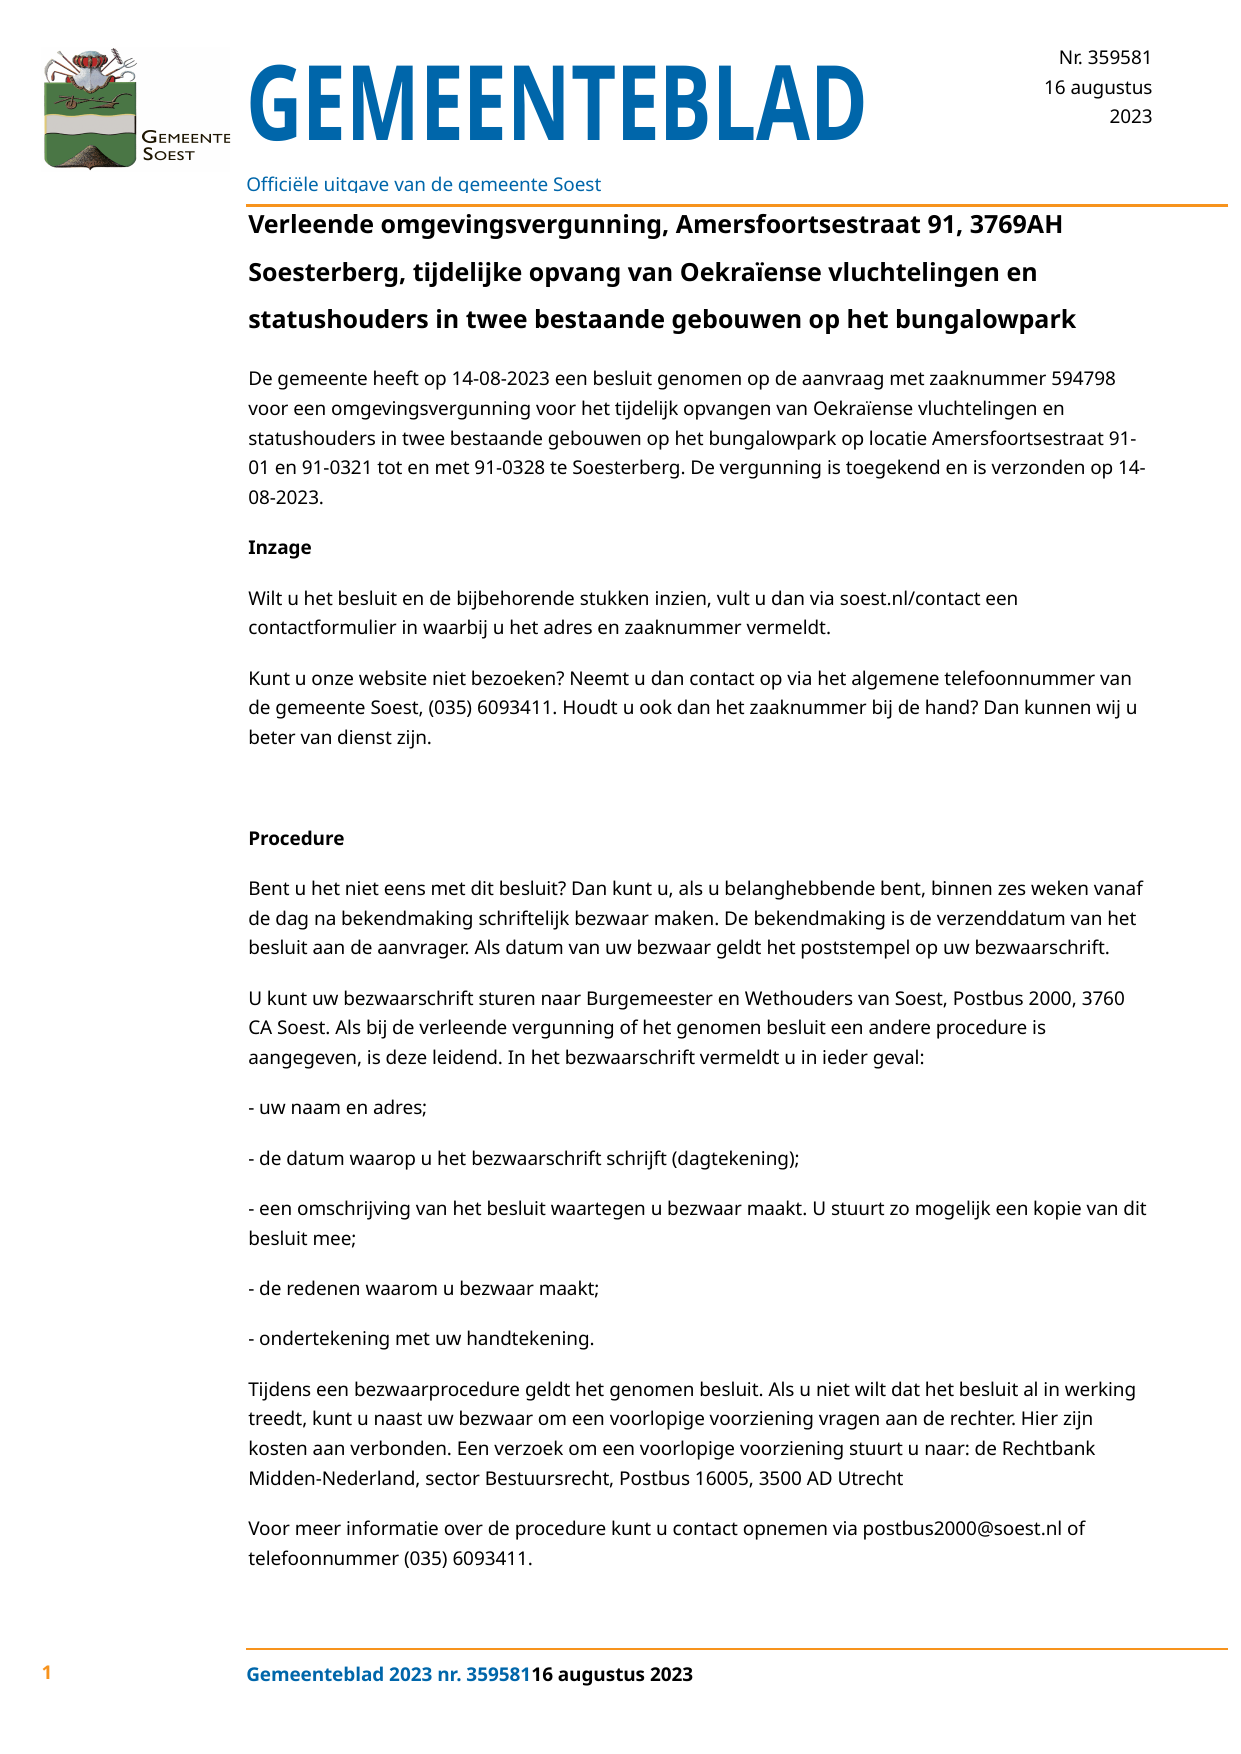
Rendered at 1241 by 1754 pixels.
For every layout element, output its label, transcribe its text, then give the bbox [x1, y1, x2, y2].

text - ondertekening met uw handtekening. [248, 1326, 1152, 1351]
text Wilt u het besluit en de bijbehorende stukken inzien, vult u dan via soest.nl/contact een contactformulier in waarbij u het adres en zaaknummer vermeldt. [248, 585, 1152, 640]
text U kunt uw bezwaarschrift sturen naar Burgemeester en Wethouders van Soest, Postbus 2000, 3760 CA Soest. Als bij de verleende vergunning of het genomen besluit een andere procedure is aangegeven, is deze leidend. In het bezwaarschrift vermeldt u in ieder geval: [248, 985, 1152, 1069]
picture [41, 47, 231, 172]
text Inzage [248, 534, 1152, 560]
text - de redenen waarom u bezwaar maakt; [248, 1275, 1152, 1301]
text De gemeente heeft op 14-08-2023 een besluit genomen op de aanvraag met zaaknummer 594798 voor een omgevingsvergunning voor het tijdelijk opvangen van Oekraïense vluchtelingen en statushouders in twee bestaande gebouwen op het bungalowpark op locatie Amersfoortsestraat 91-01 en 91-0321 tot en met 91-0328 te Soesterberg. De vergunning is toegekend en is verzonden op 14-08-2023. [248, 366, 1152, 509]
text Voor meer informatie over de procedure kunt u contact opnemen via postbus2000@soest.nl of telefoonnummer (035) 6093411. [248, 1515, 1152, 1570]
text - een omschrijving van het besluit waartegen u bezwaar maakt. U stuurt zo mogelijk een kopie van dit besluit mee; [248, 1195, 1152, 1250]
text - de datum waarop u het bezwaarschrift schrijft (dagtekening); [248, 1145, 1152, 1170]
text - uw naam en adres; [248, 1094, 1152, 1120]
text Verleende omgevingsvergunning, Amersfoortsestraat 91, 3769AH Soesterberg, tijdelijke opvang van Oekraïense vluchtelingen en statushouders in twee bestaande gebouwen op het bungalowpark [248, 207, 1152, 336]
text Procedure [248, 825, 1152, 850]
text Kunt u onze website niet bezoeken? Neemt u dan contact op via het algemene telefoonnummer van de gemeente Soest, (035) 6093411. Houdt u ook dan het zaaknummer bij de hand? Dan kunnen wij u beter van dienst zijn. [248, 665, 1152, 749]
text Tijdens een bezwaarprocedure geldt het genomen besluit. Als u niet wilt dat het besluit al in werking treedt, kunt u naast uw bezwaar om een voorlopige voorziening vragen aan de rechter. Hier zijn kosten aan verbonden. Een verzoek om een voorlopige voorziening stuurt u naar: de Rechtbank Midden-Nederland, sector Bestuursrecht, Postbus 16005, 3500 AD Utrecht [248, 1376, 1152, 1490]
text Bent u het niet eens met dit besluit? Dan kunt u, als u belanghebbende bent, binnen zes weken vanaf de dag na bekendmaking schriftelijk bezwaar maken. De bekendmaking is de verzenddatum van het besluit aan de aanvrager. Als datum van uw bezwaar geldt het poststempel op uw bezwaarschrift. [248, 875, 1152, 960]
